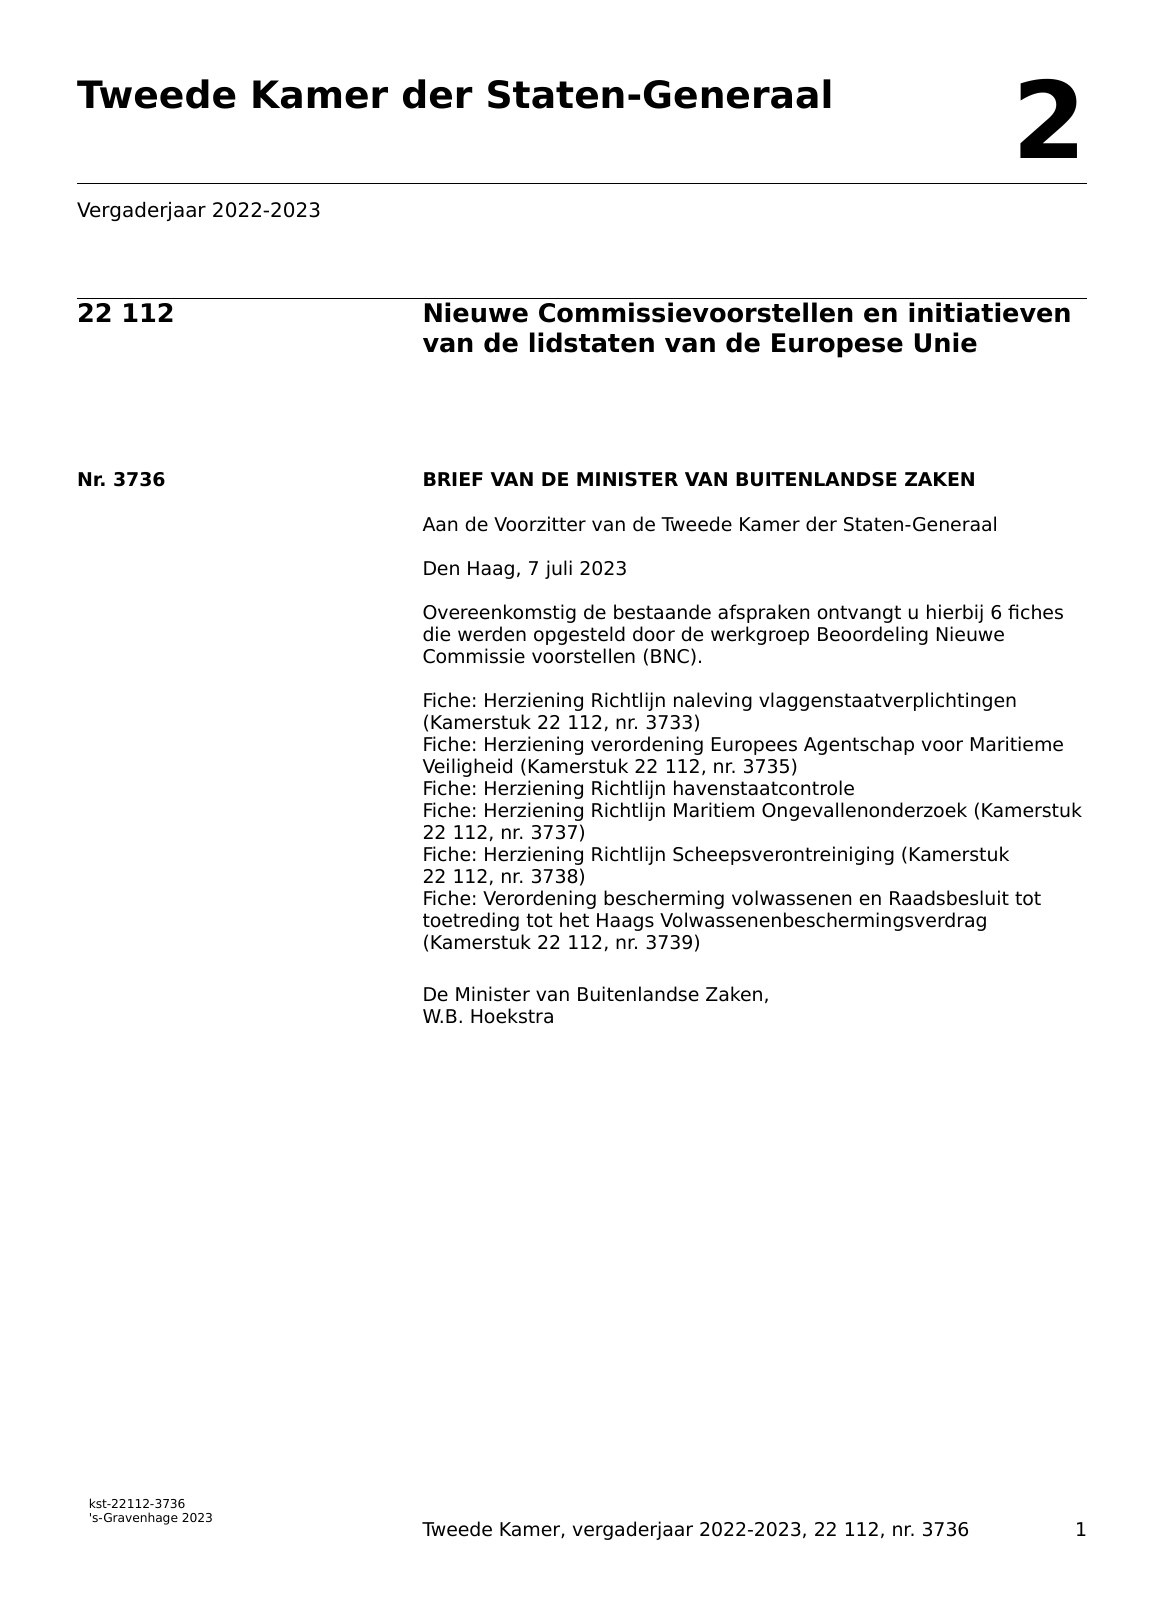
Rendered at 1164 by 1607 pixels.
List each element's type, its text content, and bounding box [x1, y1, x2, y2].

text Aan de Voorzitter van de Tweede Kamer der Staten-Generaal [422, 513, 1087, 536]
subtitle Nr. 3736 BRIEF VAN DE MINISTER VAN BUITENLANDSE ZAKEN [77, 469, 1087, 491]
text Fiche: Herziening Richtlijn naleving vlaggenstaatverplichtingen (Kamerstuk 22 112, nr. 3733) [422, 690, 1087, 734]
text Fiche: Verordening bescherming volwassenen en Raadsbesluit tot toetreding tot het Haags Volwassenenbeschermingsverdrag (Kamerstuk 22 112, nr. 3739) [422, 888, 1087, 954]
text Fiche: Herziening Richtlijn Scheepsverontreiniging (Kamerstuk 22 112, nr. 3738) [422, 844, 1087, 888]
text Den Haag, 7 juli 2023 [422, 558, 1087, 580]
text Overeenkomstig de bestaande afspraken ontvangt u hierbij 6 fiches die werden opgesteld door de werkgroep Beoordeling Nieuwe Commissie voorstellen (BNC). [422, 602, 1087, 668]
text kst-22112-3736 [88, 1497, 323, 1511]
text Fiche: Herziening verordening Europees Agentschap voor Maritieme Veiligheid (Kamerstuk 22 112, nr. 3735) [422, 734, 1087, 778]
subtitle 22 112 Nieuwe Commissievoorstellen en initiatieven van de lidstaten van de Europese Unie [77, 299, 1087, 358]
text De Minister van Buitenlandse Zaken, W.B. Hoekstra [422, 984, 1087, 1028]
table_header 2 [886, 59, 1087, 183]
text 's-Gravenhage 2023 [88, 1511, 323, 1525]
table_cell Vergaderjaar 2022-2023 [77, 184, 1087, 298]
text Fiche: Herziening Richtlijn havenstaatcontrole [422, 778, 1087, 800]
text Fiche: Herziening Richtlijn Maritiem Ongevallenonderzoek (Kamerstuk 22 112, nr. 3737) [422, 800, 1087, 844]
table_header Tweede Kamer der Staten-Generaal [77, 59, 886, 183]
